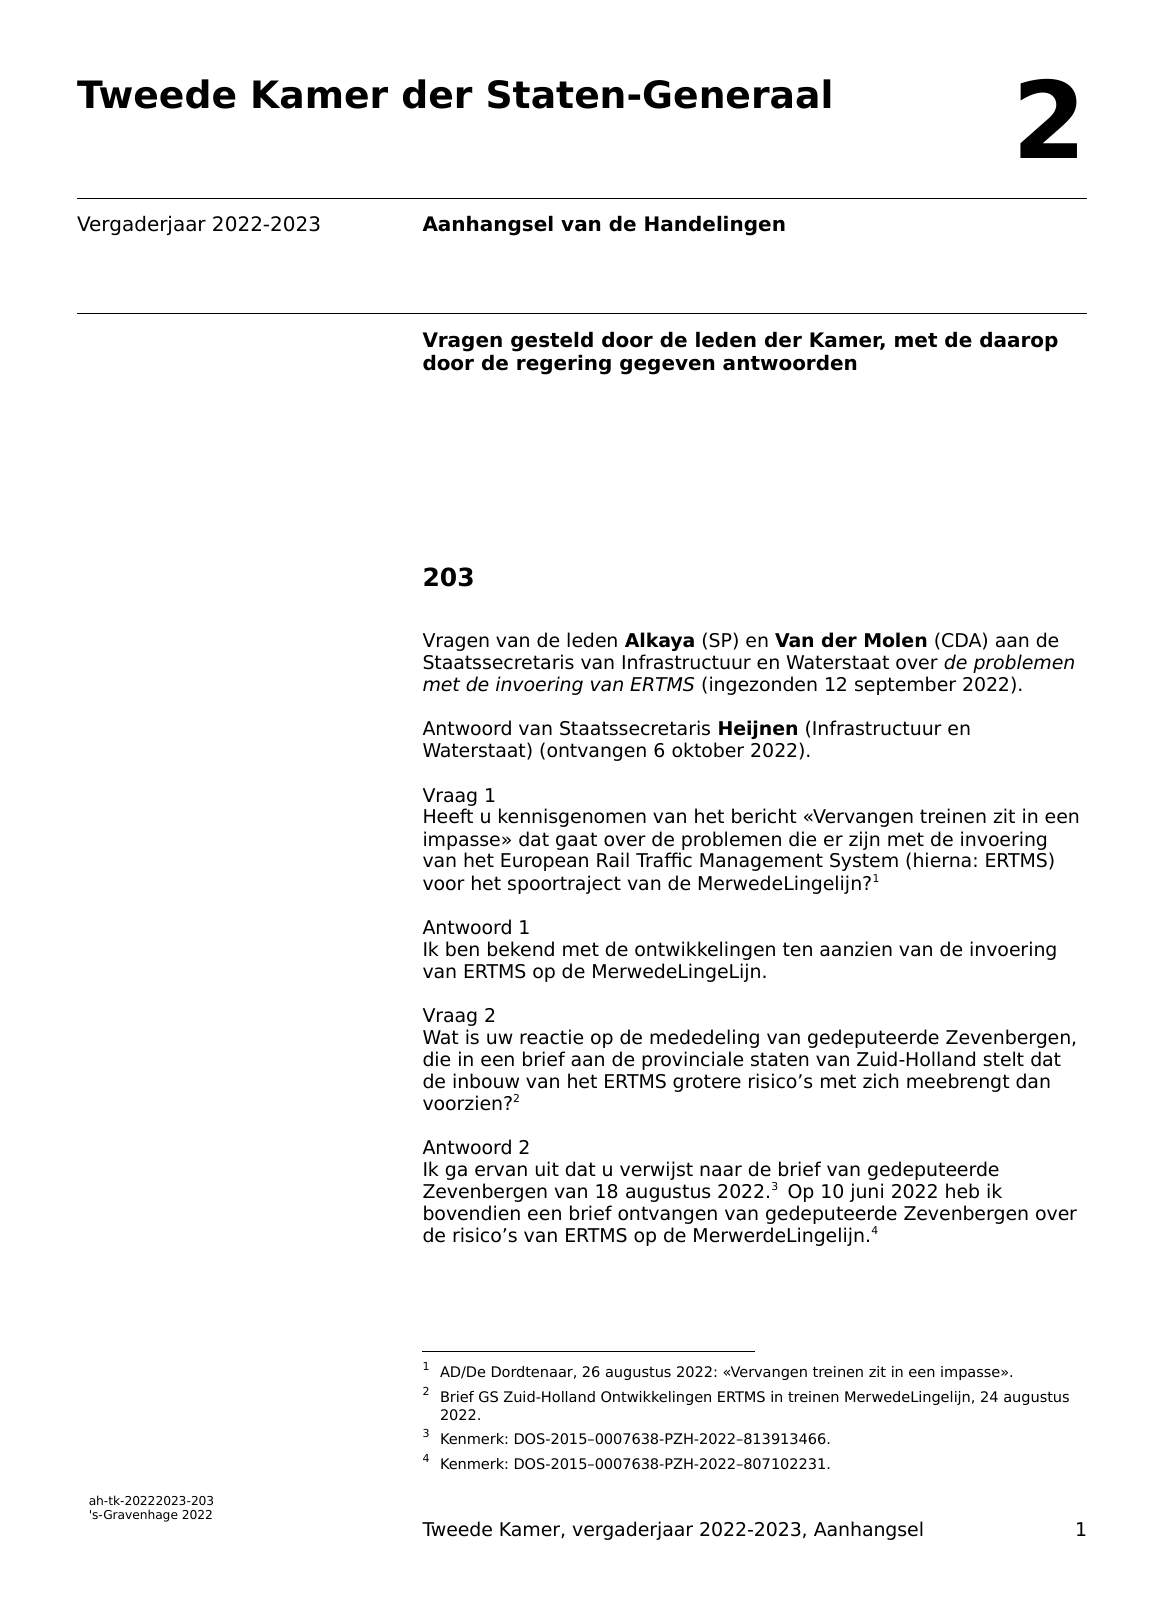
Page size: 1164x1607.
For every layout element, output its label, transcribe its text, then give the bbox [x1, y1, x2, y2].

text Ik ga ervan uit dat u verwijst naar de brief van gedeputeerde Zevenbergen van 18 augustus 2022. Op 10 juni 2022 heb ik bovendien een brief ontvangen van gedeputeerde Zevenbergen over de risico’s van ERTMS op de MerwerdeLingelijn. [422, 1159, 1087, 1247]
table_header 2 [886, 59, 1087, 198]
text Kenmerk: DOS-2015–0007638-PZH-2022–807102231. [422, 1452, 1087, 1474]
text Antwoord 1 [422, 917, 1087, 938]
text Brief GS Zuid-Holland Ontwikkelingen ERTMS in treinen MerwedeLingelijn, 24 augustus 2022. [422, 1385, 1087, 1424]
text Vraag 2 [422, 1005, 1087, 1027]
table_cell [77, 314, 422, 375]
text Antwoord van Staatssecretaris Heijnen (Infrastructuur en Waterstaat) (ontvangen 6 oktober 2022). [422, 718, 1087, 762]
text ah-tk-20222023-203 [88, 1494, 323, 1508]
table_cell Vergaderjaar 2022-2023 [77, 199, 422, 313]
text Antwoord 2 [422, 1137, 1087, 1159]
text Vragen van de leden Alkaya (SP) en Van der Molen (CDA) aan de Staatssecretaris van Infrastructuur en Waterstaat over de problemen met de invoering van ERTMS (ingezonden 12 september 2022). [422, 630, 1087, 696]
text AD/De Dordtenaar, 26 augustus 2022: «Vervangen treinen zit in een impasse». [422, 1360, 1087, 1382]
text 's-Gravenhage 2022 [88, 1508, 323, 1522]
table_header Tweede Kamer der Staten-Generaal [77, 59, 886, 198]
text Ik ben bekend met de ontwikkelingen ten aanzien van de invoering van ERTMS op de MerwedeLingeLijn. [422, 938, 1087, 982]
text Heeft u kennisgenomen van het bericht «Vervangen treinen zit in een impasse» dat gaat over de problemen die er zijn met de invoering van het European Rail Traffic Management System (hierna: ERTMS) voor het spoortraject van de MerwedeLingelijn? [422, 806, 1087, 894]
table_cell Aanhangsel van de Handelingen [422, 199, 1087, 313]
text Vraag 1 [422, 784, 1087, 806]
text Kenmerk: DOS-2015–0007638-PZH-2022–813913466. [422, 1427, 1087, 1449]
text Wat is uw reactie op de mededeling van gedeputeerde Zevenbergen, die in een brief aan de provinciale staten van Zuid-Holland stelt dat de inbouw van het ERTMS grotere risico’s met zich meebrengt dan voorzien? [422, 1027, 1087, 1114]
table_cell Vragen gesteld door de leden der Kamer, met de daarop door de regering gegeven antwoorden [422, 314, 1087, 375]
text 203 [422, 563, 1087, 592]
